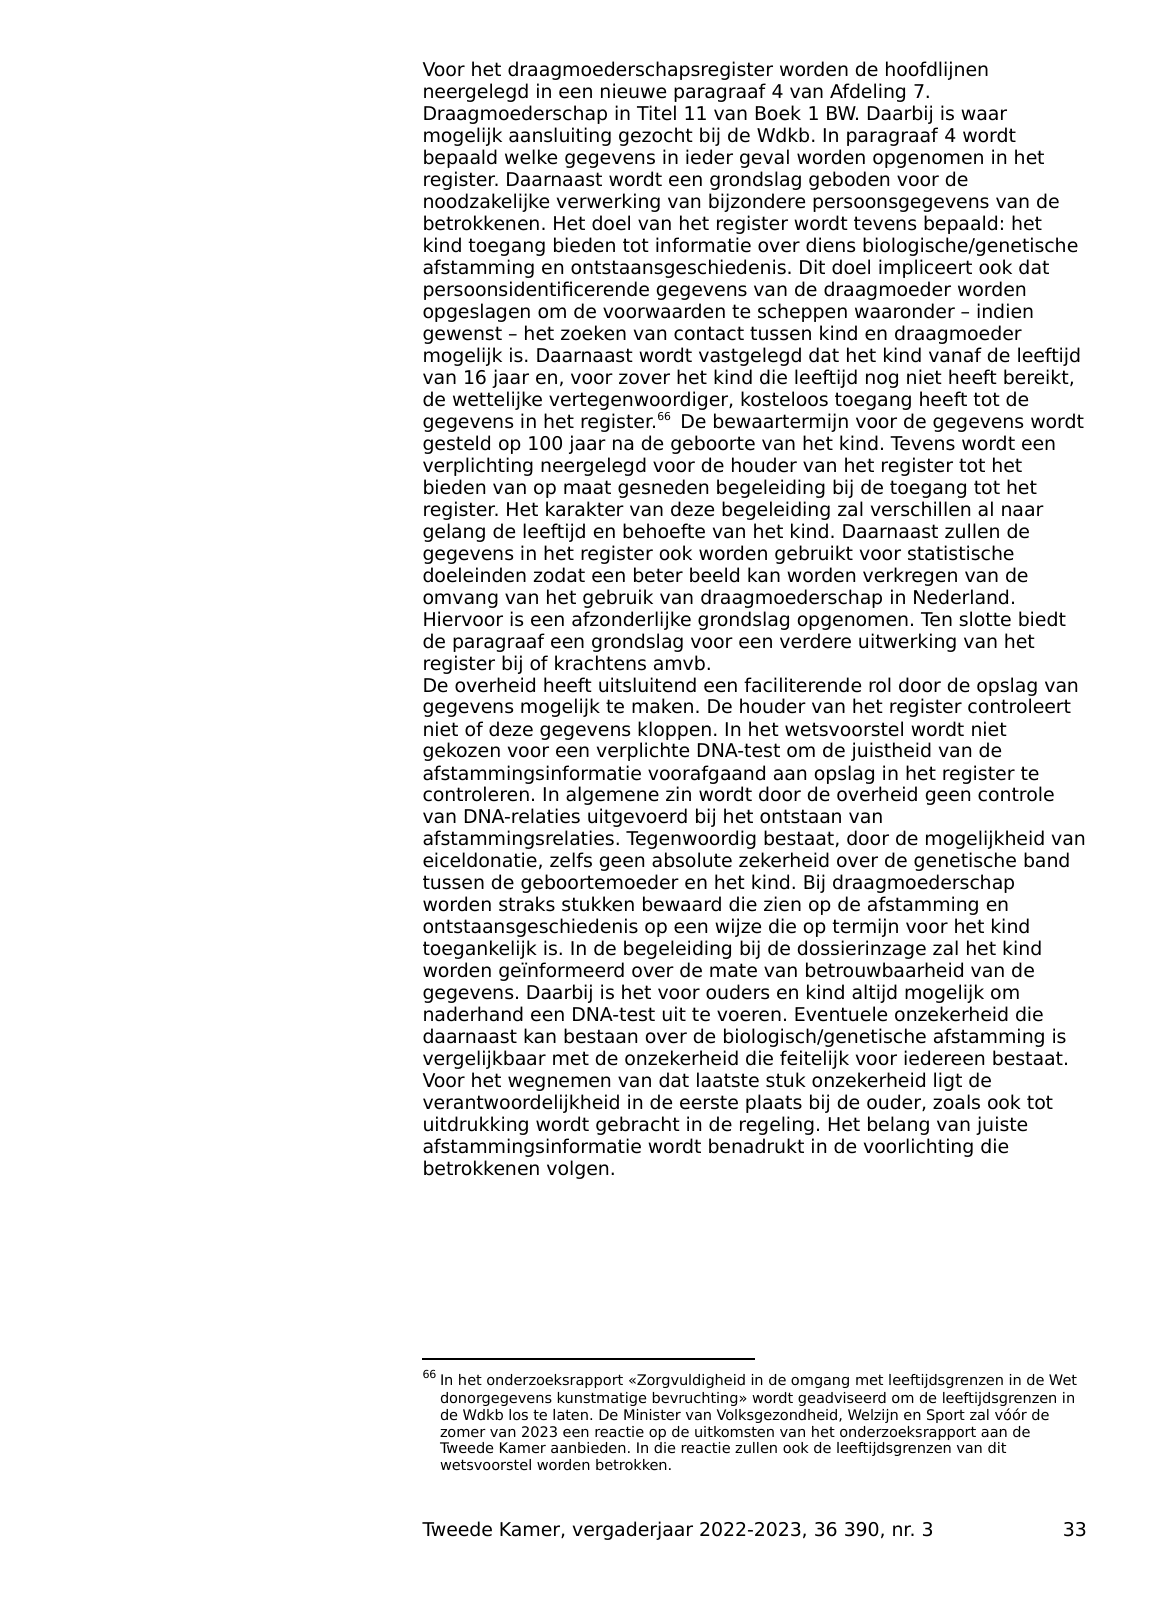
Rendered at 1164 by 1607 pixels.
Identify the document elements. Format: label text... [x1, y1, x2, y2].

text Voor het draagmoederschapsregister worden de hoofdlijnen neergelegd in een nieuwe paragraaf 4 van Afdeling 7. Draagmoederschap in Titel 11 van Boek 1 BW. Daarbij is waar mogelijk aansluiting gezocht bij de Wdkb. In paragraaf 4 wordt bepaald welke gegevens in ieder geval worden opgenomen in het register. Daarnaast wordt een grondslag geboden voor de noodzakelijke verwerking van bijzondere persoonsgegevens van de betrokkenen. Het doel van het register wordt tevens bepaald: het kind toegang bieden tot informatie over diens biologische/genetische afstamming en ontstaansgeschiedenis. Dit doel impliceert ook dat persoonsidentificerende gegevens van de draagmoeder worden opgeslagen om de voorwaarden te scheppen waaronder – indien gewenst – het zoeken van contact tussen kind en draagmoeder mogelijk is. Daarnaast wordt vastgelegd dat het kind vanaf de leeftijd van 16 jaar en, voor zover het kind die leeftijd nog niet heeft bereikt, de wettelijke vertegenwoordiger, kosteloos toegang heeft tot de gegevens in het register. De bewaartermijn voor de gegevens wordt gesteld op 100 jaar na de geboorte van het kind. Tevens wordt een verplichting neergelegd voor de houder van het register tot het bieden van op maat gesneden begeleiding bij de toegang tot het register. Het karakter van deze begeleiding zal verschillen al naar gelang de leeftijd en behoefte van het kind. Daarnaast zullen de gegevens in het register ook worden gebruikt voor statistische doeleinden zodat een beter beeld kan worden verkregen van de omvang van het gebruik van draagmoederschap in Nederland. Hiervoor is een afzonderlijke grondslag opgenomen. Ten slotte biedt de paragraaf een grondslag voor een verdere uitwerking van het register bij of krachtens amvb. [422, 59, 1087, 674]
text De overheid heeft uitsluitend een faciliterende rol door de opslag van gegevens mogelijk te maken. De houder van het register controleert niet of deze gegevens kloppen. In het wetsvoorstel wordt niet gekozen voor een verplichte DNA-test om de juistheid van de afstammingsinformatie voorafgaand aan opslag in het register te controleren. In algemene zin wordt door de overheid geen controle van DNA-relaties uitgevoerd bij het ontstaan van afstammingsrelaties. Tegenwoordig bestaat, door de mogelijkheid van eiceldonatie, zelfs geen absolute zekerheid over de genetische band tussen de geboortemoeder en het kind. Bij draagmoederschap worden straks stukken bewaard die zien op de afstamming en ontstaansgeschiedenis op een wijze die op termijn voor het kind toegankelijk is. In de begeleiding bij de dossierinzage zal het kind worden geïnformeerd over de mate van betrouwbaarheid van de gegevens. Daarbij is het voor ouders en kind altijd mogelijk om naderhand een DNA-test uit te voeren. Eventuele onzekerheid die daarnaast kan bestaan over de biologisch/genetische afstamming is vergelijkbaar met de onzekerheid die feitelijk voor iedereen bestaat. Voor het wegnemen van dat laatste stuk onzekerheid ligt de verantwoordelijkheid in de eerste plaats bij de ouder, zoals ook tot uitdrukking wordt gebracht in de regeling. Het belang van juiste afstammingsinformatie wordt benadrukt in de voorlichting die betrokkenen volgen. [422, 674, 1087, 1180]
text In het onderzoeksrapport «Zorgvuldigheid in de omgang met leeftijdsgrenzen in de Wet donorgegevens kunstmatige bevruchting» wordt geadviseerd om de leeftijdsgrenzen in de Wdkb los te laten. De Minister van Volksgezondheid, Welzijn en Sport zal vóór de zomer van 2023 een reactie op de uitkomsten van het onderzoeksrapport aan de Tweede Kamer aanbieden. In die reactie zullen ook de leeftijdsgrenzen van dit wetsvoorstel worden betrokken. [422, 1368, 1087, 1474]
